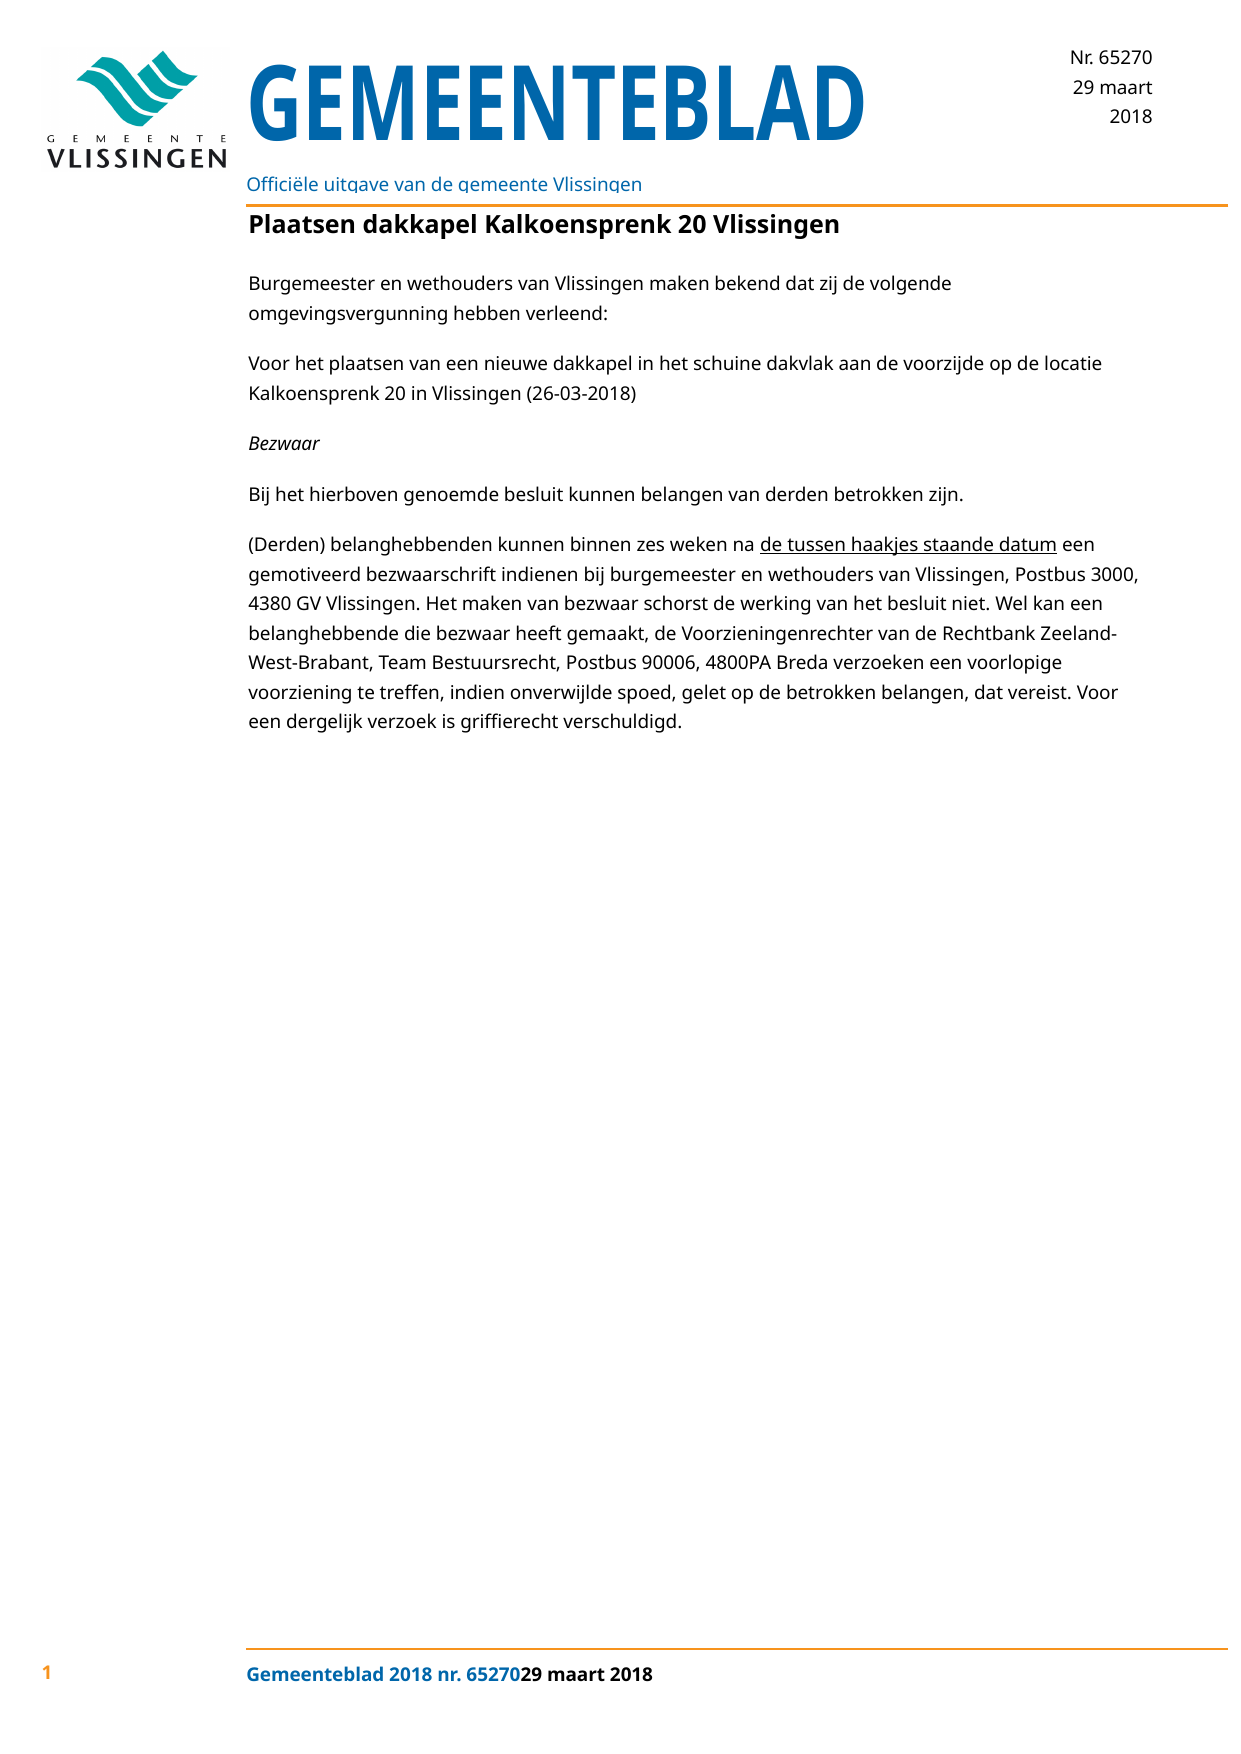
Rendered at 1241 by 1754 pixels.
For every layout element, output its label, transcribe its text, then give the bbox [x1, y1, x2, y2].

text Plaatsen dakkapel Kalkoensprenk 20 Vlissingen [248, 207, 1152, 241]
text Bezwaar [248, 430, 1152, 456]
text Voor het plaatsen van een nieuwe dakkapel in het schuine dakvlak aan de voorzijde op de locatie Kalkoensprenk 20 in Vlissingen (26-03-2018) [248, 350, 1152, 406]
picture [41, 47, 231, 172]
text (Derden) belanghebbenden kunnen binnen zes weken na de tussen haakjes staande datum een gemotiveerd bezwaarschrift indienen bij burgemeester en wethouders van Vlissingen, Postbus 3000, 4380 GV Vlissingen. Het maken van bezwaar schorst de werking van het besluit niet. Wel kan een belanghebbende die bezwaar heeft gemaakt, de Voorzieningenrechter van de Rechtbank Zeeland-West-Brabant, Team Bestuursrecht, Postbus 90006, 4800PA Breda verzoeken een voorlopige voorziening te treffen, indien onverwijlde spoed, gelet op de betrokken belangen, dat vereist. Voor een dergelijk verzoek is griffierecht verschuldigd. [248, 531, 1152, 734]
text Bij het hierboven genoemde besluit kunnen belangen van derden betrokken zijn. [248, 481, 1152, 506]
text Burgemeester en wethouders van Vlissingen maken bekend dat zij de volgende omgevingsvergunning hebben verleend: [248, 270, 1152, 326]
